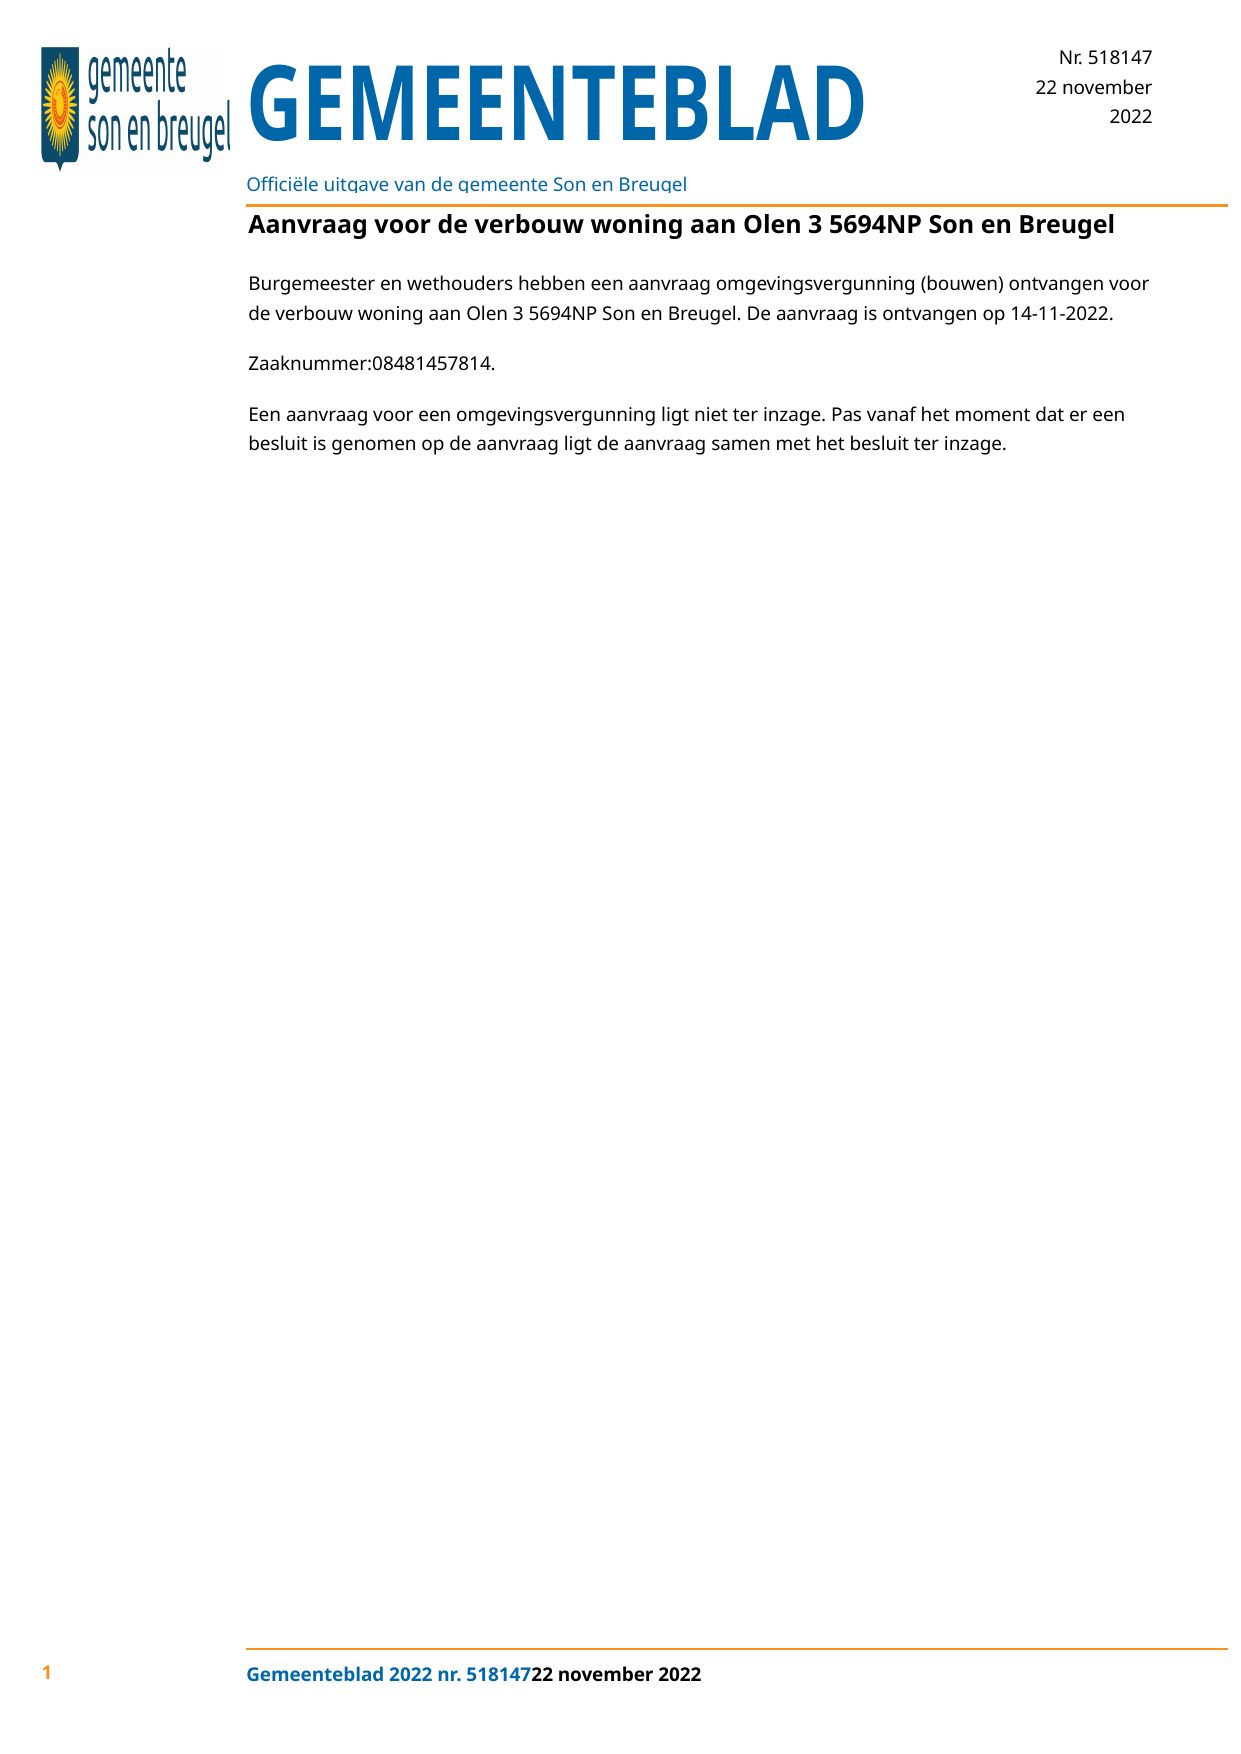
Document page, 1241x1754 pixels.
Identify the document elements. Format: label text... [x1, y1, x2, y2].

text Een aanvraag voor een omgevingsvergunning ligt niet ter inzage. Pas vanaf het moment dat er een besluit is genomen op de aanvraag ligt de aanvraag samen met het besluit ter inzage. [248, 401, 1152, 456]
text Zaaknummer:08481457814. [248, 350, 1152, 376]
picture [41, 47, 231, 172]
text Burgemeester en wethouders hebben een aanvraag omgevingsvergunning (bouwen) ontvangen voor de verbouw woning aan Olen 3 5694NP Son en Breugel. De aanvraag is ontvangen op 14-11-2022. [248, 270, 1152, 326]
text Aanvraag voor de verbouw woning aan Olen 3 5694NP Son en Breugel [248, 207, 1152, 241]
